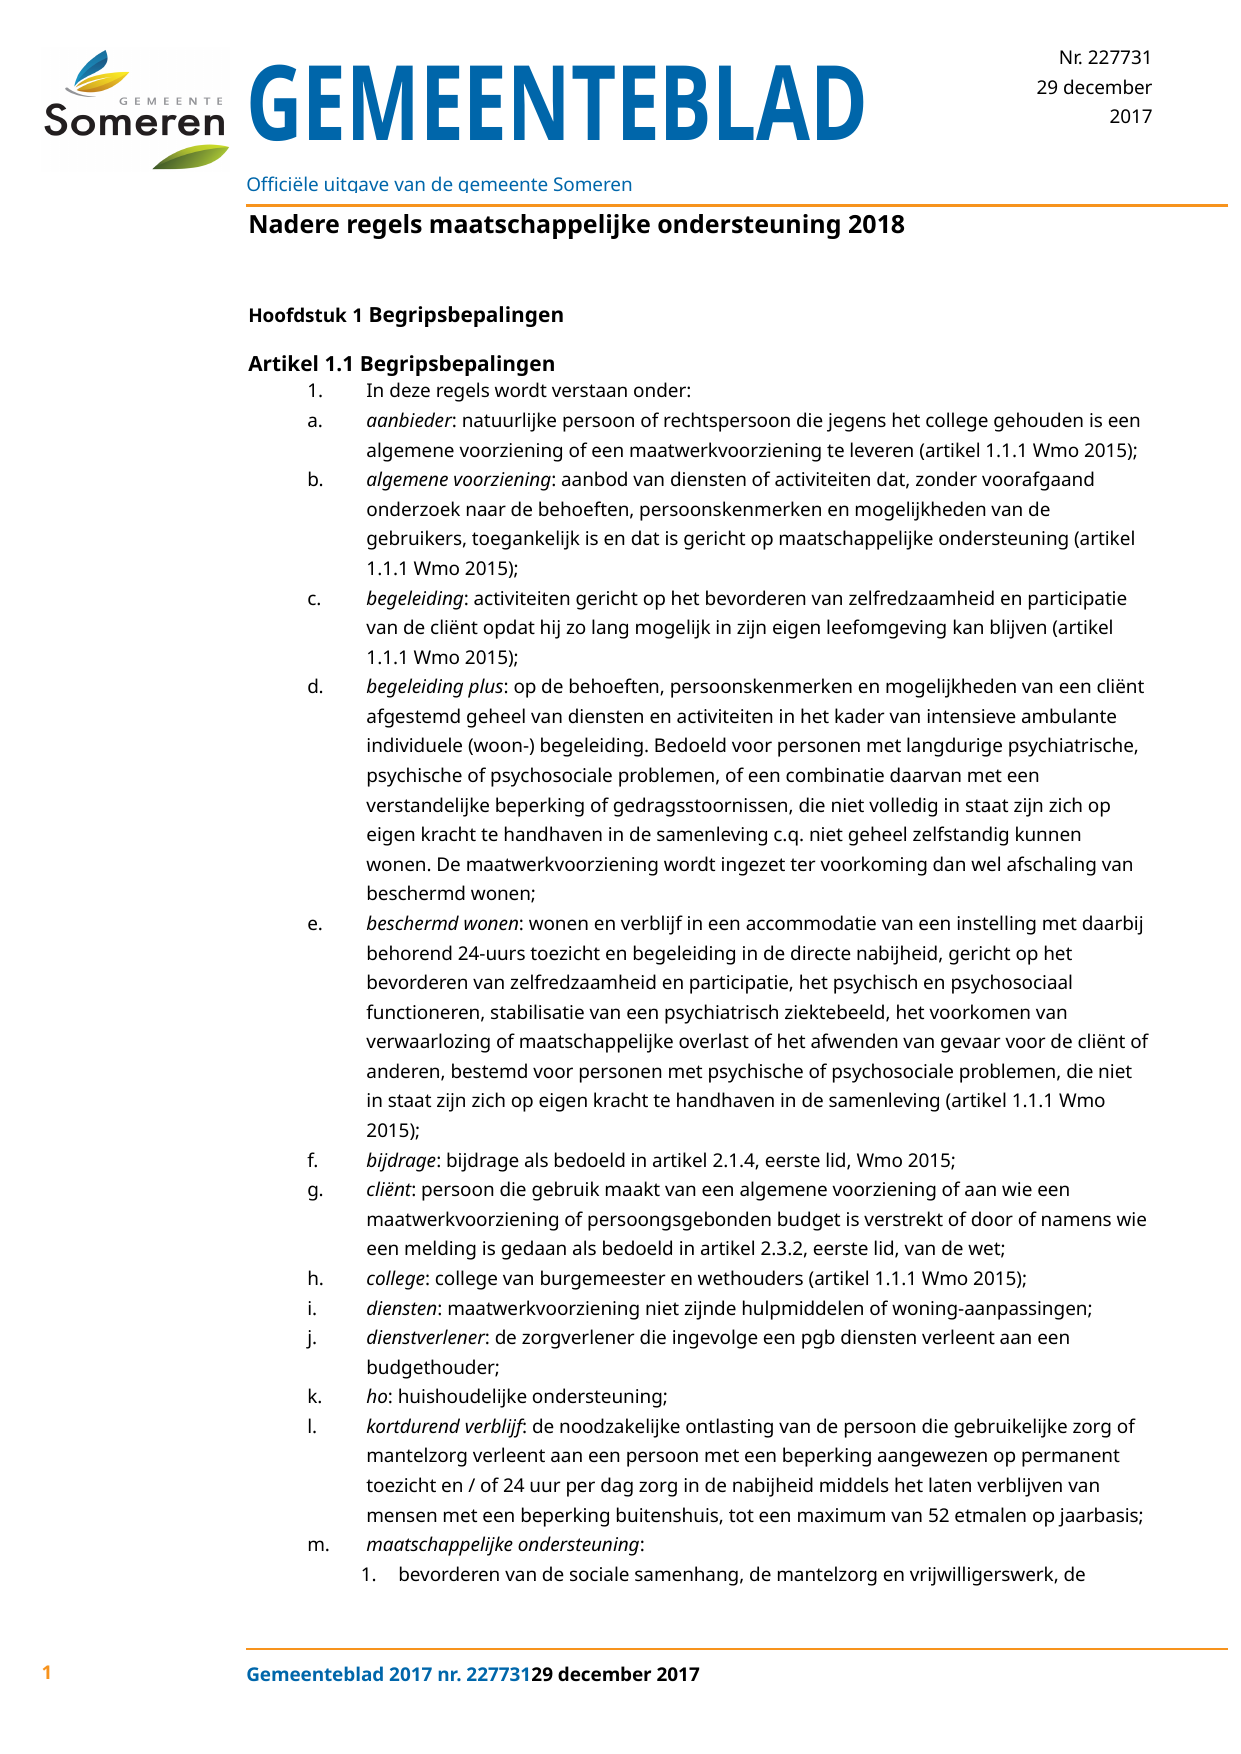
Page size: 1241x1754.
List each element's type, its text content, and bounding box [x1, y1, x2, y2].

list maatschappelijke ondersteuning: [307, 1531, 1152, 1557]
list dienstverlener: de zorgverlener die ingevolge een pgb diensten verleent aan een budgethouder; [307, 1324, 1152, 1379]
list bijdrage: bijdrage als bedoeld in artikel 2.1.4, eerste lid, Wmo 2015; [307, 1147, 1152, 1172]
list cliënt: persoon die gebruik maakt van een algemene voorziening of aan wie een maatwerkvoorziening of persoongsgebonden budget is verstrekt of door of namens wie een melding is gedaan als bedoeld in artikel 2.3.2, eerste lid, van de wet; [307, 1176, 1152, 1261]
list kortdurend verblijf: de noodzakelijke ontlasting van de persoon die gebruikelijke zorg of mantelzorg verleent aan een persoon met een beperking aangewezen op permanent toezicht en / of 24 uur per dag zorg in de nabijheid middels het laten verblijven van mensen met een beperking buitenshuis, tot een maximum van 52 etmalen op jaarbasis; [307, 1413, 1152, 1527]
text Artikel 1.1 Begripsbepalingen [248, 349, 1152, 378]
list diensten: maatwerkvoorziening niet zijnde hulpmiddelen of woning-aanpassingen; [307, 1295, 1152, 1320]
list algemene voorziening: aanbod van diensten of activiteiten dat, zonder voorafgaand onderzoek naar de behoeften, persoonskenmerken en mogelijkheden van de gebruikers, toegankelijk is en dat is gericht op maatschappelijke ondersteuning (artikel 1.1.1 Wmo 2015); [307, 466, 1152, 581]
text Nadere regels maatschappelijke ondersteuning 2018 [248, 207, 1152, 241]
list ho: huishoudelijke ondersteuning; [307, 1383, 1152, 1409]
list begeleiding plus: op de behoeften, persoonskenmerken en mogelijkheden van een cliënt afgestemd geheel van diensten en activiteiten in het kader van intensieve ambulante individuele (woon-) begeleiding. Bedoeld voor personen met langdurige psychiatrische, psychische of psychosociale problemen, of een combinatie daarvan met een verstandelijke beperking of gedragsstoornissen, die niet volledig in staat zijn zich op eigen kracht te handhaven in de samenleving c.q. niet geheel zelfstandig kunnen wonen. De maatwerkvoorziening wordt ingezet ter voorkoming dan wel afschaling van beschermd wonen; [307, 673, 1152, 906]
list begeleiding: activiteiten gericht op het bevorderen van zelfredzaamheid en participatie van de cliënt opdat hij zo lang mogelijk in zijn eigen leefomgeving kan blijven (artikel 1.1.1 Wmo 2015); [307, 585, 1152, 669]
list beschermd wonen: wonen en verblijf in een accommodatie van een instelling met daarbij behorend 24-uurs toezicht en begeleiding in de directe nabijheid, gericht op het bevorderen van zelfredzaamheid en participatie, het psychisch en psychosociaal functioneren, stabilisatie van een psychiatrisch ziektebeeld, het voorkomen van verwaarlozing of maatschappelijke overlast of het afwenden van gevaar voor de cliënt of anderen, bestemd voor personen met psychische of psychosociale problemen, die niet in staat zijn zich op eigen kracht te handhaven in de samenleving (artikel 1.1.1 Wmo 2015); [307, 910, 1152, 1143]
text Hoofdstuk 1 Begripsbepalingen [248, 300, 1152, 328]
list In deze regels wordt verstaan onder: [307, 378, 1152, 403]
list college: college van burgemeester en wethouders (artikel 1.1.1 Wmo 2015); [307, 1265, 1152, 1291]
list bevorderen van de sociale samenhang, de mantelzorg en vrijwilligerswerk, de [361, 1561, 1152, 1587]
list aanbieder: natuurlijke persoon of rechtspersoon die jegens het college gehouden is een algemene voorziening of een maatwerkvoorziening te leveren (artikel 1.1.1 Wmo 2015); [307, 407, 1152, 462]
picture [41, 47, 231, 172]
